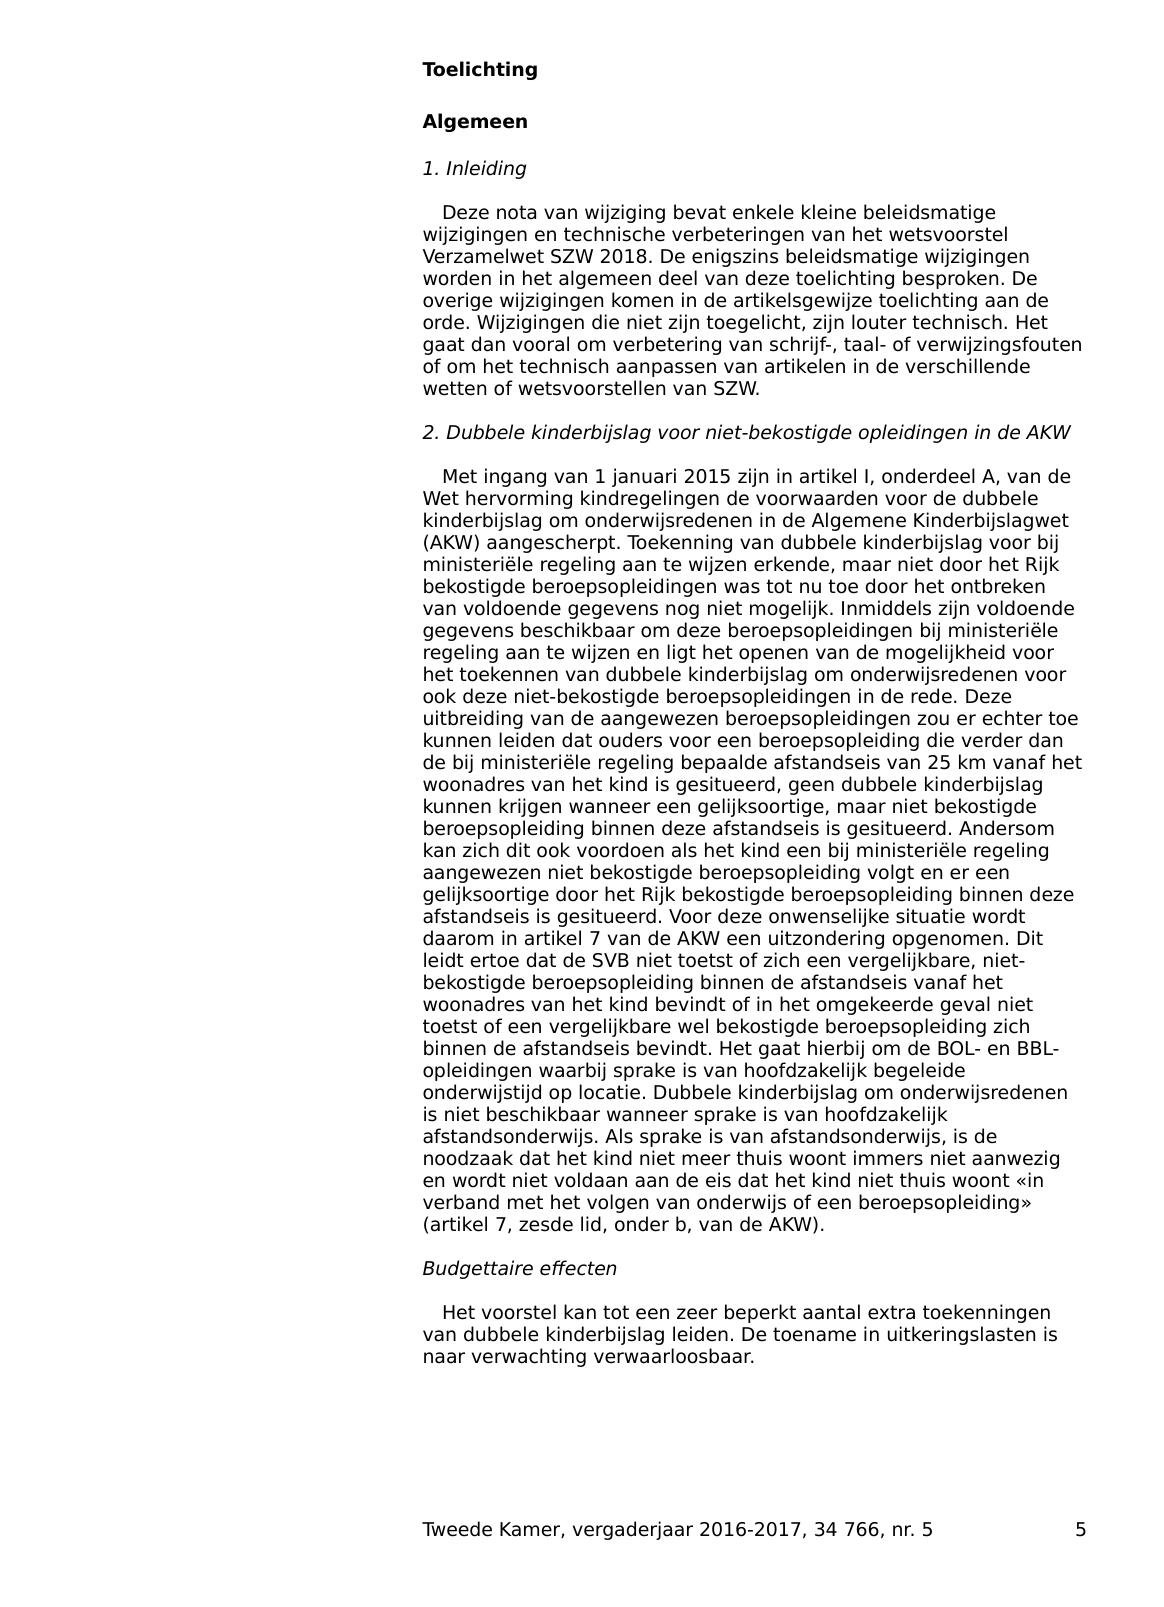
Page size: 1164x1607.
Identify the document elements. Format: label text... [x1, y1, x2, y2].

subtitle 2. Dubbele kinderbijslag voor niet-bekostigde opleidingen in de AKW [422, 422, 1087, 444]
subtitle Toelichting [422, 59, 1087, 81]
subtitle Budgettaire effecten [422, 1258, 1087, 1280]
subtitle 1. Inleiding [422, 158, 1087, 180]
text Deze nota van wijziging bevat enkele kleine beleidsmatige wijzigingen en technische verbeteringen van het wetsvoorstel Verzamelwet SZW 2018. De enigszins beleidsmatige wijzigingen worden in het algemeen deel van deze toelichting besproken. De overige wijzigingen komen in de artikelsgewijze toelichting aan de orde. Wijzigingen die niet zijn toegelicht, zijn louter technisch. Het gaat dan vooral om verbetering van schrijf-, taal- of verwijzingsfouten of om het technisch aanpassen van artikelen in de verschillende wetten of wetsvoorstellen van SZW. [422, 202, 1087, 400]
text Het voorstel kan tot een zeer beperkt aantal extra toekenningen van dubbele kinderbijslag leiden. De toename in uitkeringslasten is naar verwachting verwaarloosbaar. [422, 1302, 1087, 1368]
text Met ingang van 1 januari 2015 zijn in artikel I, onderdeel A, van de Wet hervorming kindregelingen de voorwaarden voor de dubbele kinderbijslag om onderwijsredenen in de Algemene Kinderbijslagwet (AKW) aangescherpt. Toekenning van dubbele kinderbijslag voor bij ministeriële regeling aan te wijzen erkende, maar niet door het Rijk bekostigde beroepsopleidingen was tot nu toe door het ontbreken van voldoende gegevens nog niet mogelijk. Inmiddels zijn voldoende gegevens beschikbaar om deze beroepsopleidingen bij ministeriële regeling aan te wijzen en ligt het openen van de mogelijkheid voor het toekennen van dubbele kinderbijslag om onderwijsredenen voor ook deze niet-bekostigde beroepsopleidingen in de rede. Deze uitbreiding van de aangewezen beroepsopleidingen zou er echter toe kunnen leiden dat ouders voor een beroepsopleiding die verder dan de bij ministeriële regeling bepaalde afstandseis van 25 km vanaf het woonadres van het kind is gesitueerd, geen dubbele kinderbijslag kunnen krijgen wanneer een gelijksoortige, maar niet bekostigde beroepsopleiding binnen deze afstandseis is gesitueerd. Andersom kan zich dit ook voordoen als het kind een bij ministeriële regeling aangewezen niet bekostigde beroepsopleiding volgt en er een gelijksoortige door het Rijk bekostigde beroepsopleiding binnen deze afstandseis is gesitueerd. Voor deze onwenselijke situatie wordt daarom in artikel 7 van de AKW een uitzondering opgenomen. Dit leidt ertoe dat de SVB niet toetst of zich een vergelijkbare, niet-bekostigde beroepsopleiding binnen de afstandseis vanaf het woonadres van het kind bevindt of in het omgekeerde geval niet toetst of een vergelijkbare wel bekostigde beroepsopleiding zich binnen de afstandseis bevindt. Het gaat hierbij om de BOL- en BBL-opleidingen waarbij sprake is van hoofdzakelijk begeleide onderwijstijd op locatie. Dubbele kinderbijslag om onderwijsredenen is niet beschikbaar wanneer sprake is van hoofdzakelijk afstandsonderwijs. Als sprake is van afstandsonderwijs, is de noodzaak dat het kind niet meer thuis woont immers niet aanwezig en wordt niet voldaan aan de eis dat het kind niet thuis woont «in verband met het volgen van onderwijs of een beroepsopleiding» (artikel 7, zesde lid, onder b, van de AKW). [422, 466, 1087, 1236]
subtitle Algemeen [422, 111, 1087, 133]
